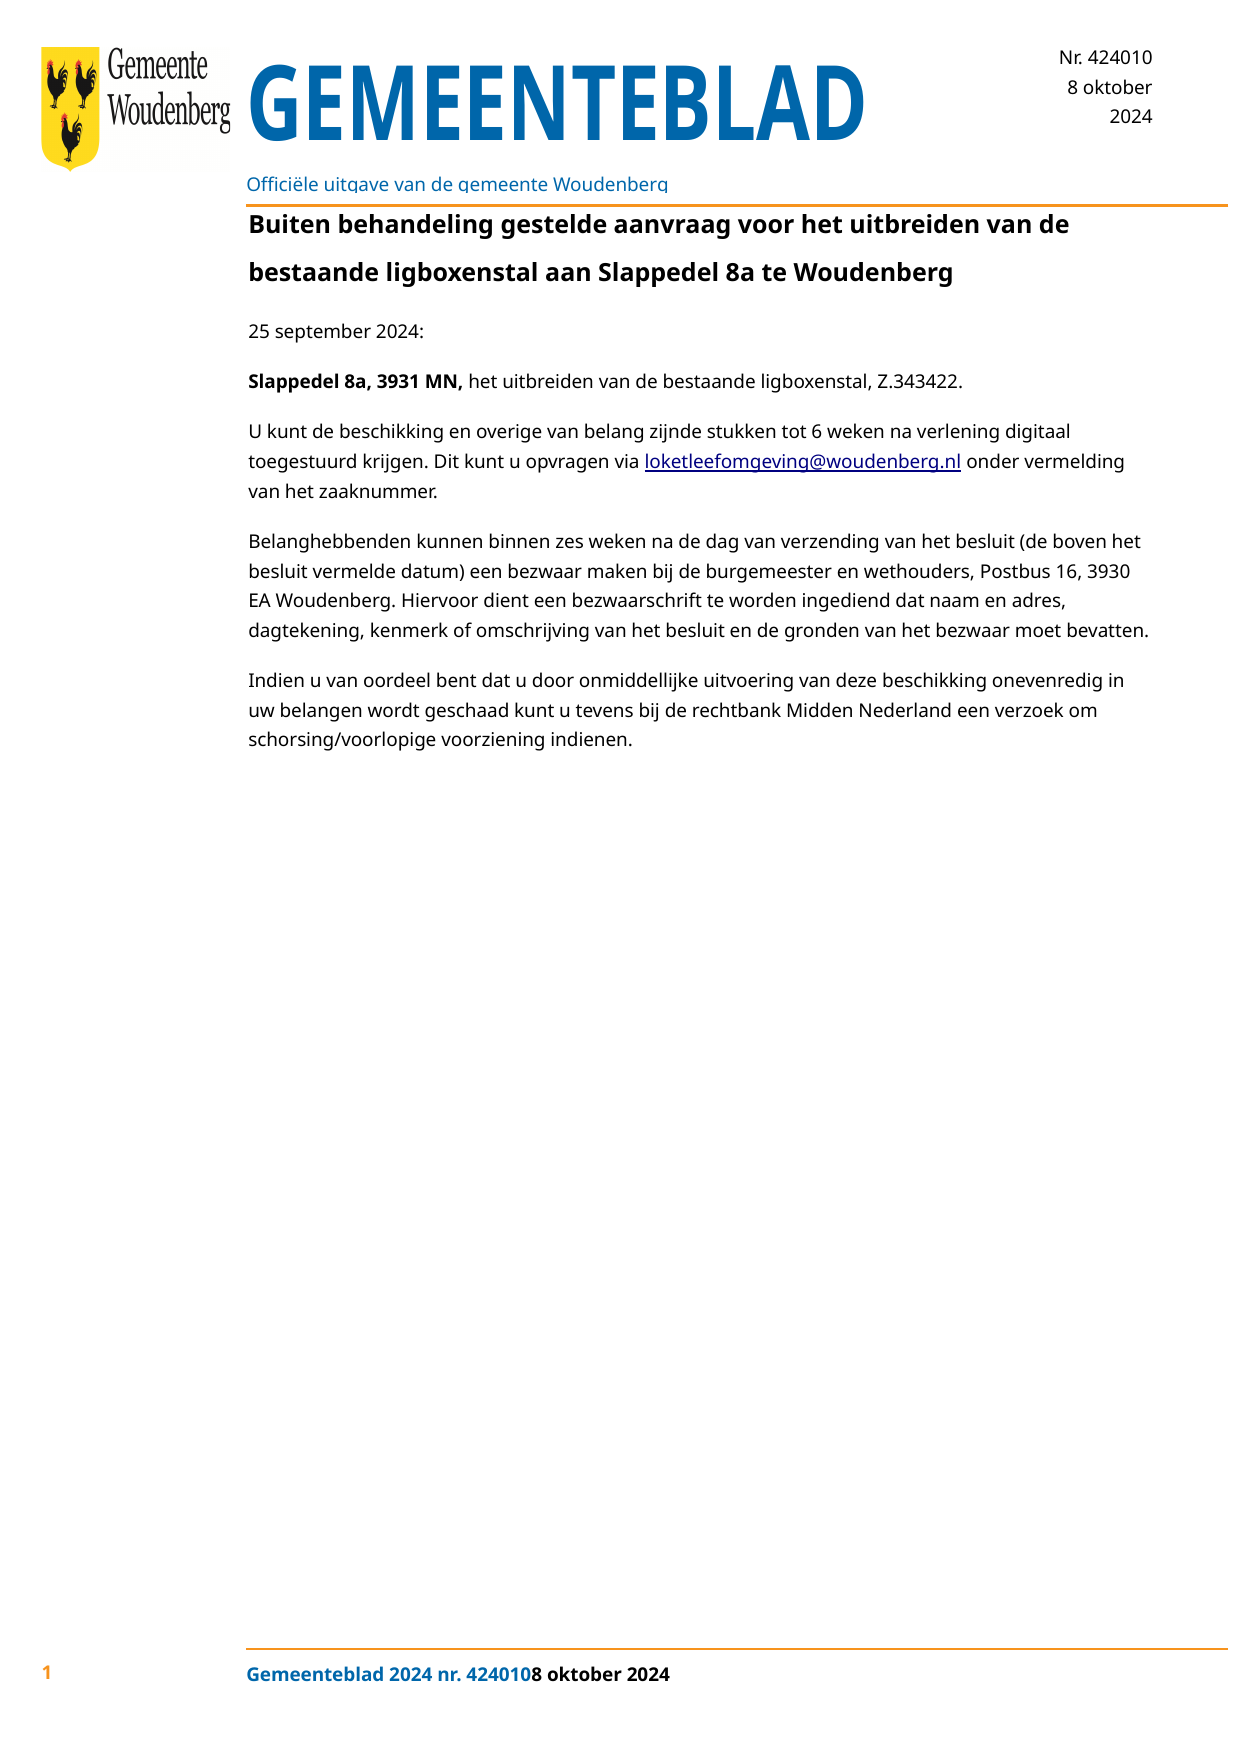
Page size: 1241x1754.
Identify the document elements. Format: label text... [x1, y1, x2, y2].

text 25 september 2024: [248, 318, 1152, 344]
text Buiten behandeling gestelde aanvraag voor het uitbreiden van de bestaande ligboxenstal aan Slappedel 8a te Woudenberg [248, 207, 1152, 288]
text Slappedel 8a, 3931 MN, het uitbreiden van de bestaande ligboxenstal, Z.343422. [248, 368, 1152, 394]
text U kunt de beschikking en overige van belang zijnde stukken tot 6 weken na verlening digitaal toegestuurd krijgen. Dit kunt u opvragen via loketleefomgeving@woudenberg.nl onder vermelding van het zaaknummer. [248, 419, 1152, 504]
text Indien u van oordeel bent dat u door onmiddellijke uitvoering van deze beschikking onevenredig in uw belangen wordt geschaad kunt u tevens bij de rechtbank Midden Nederland een verzoek om schorsing/voorlopige voorziening indienen. [248, 667, 1152, 752]
picture [41, 47, 231, 172]
text Belanghebbenden kunnen binnen zes weken na de dag van verzending van het besluit (de boven het besluit vermelde datum) een bezwaar maken bij de burgemeester en wethouders, Postbus 16, 3930 EA Woudenberg. Hiervoor dient een bezwaarschrift te worden ingediend dat naam en adres, dagtekening, kenmerk of omschrijving van het besluit en de gronden van het bezwaar moet bevatten. [248, 528, 1152, 643]
